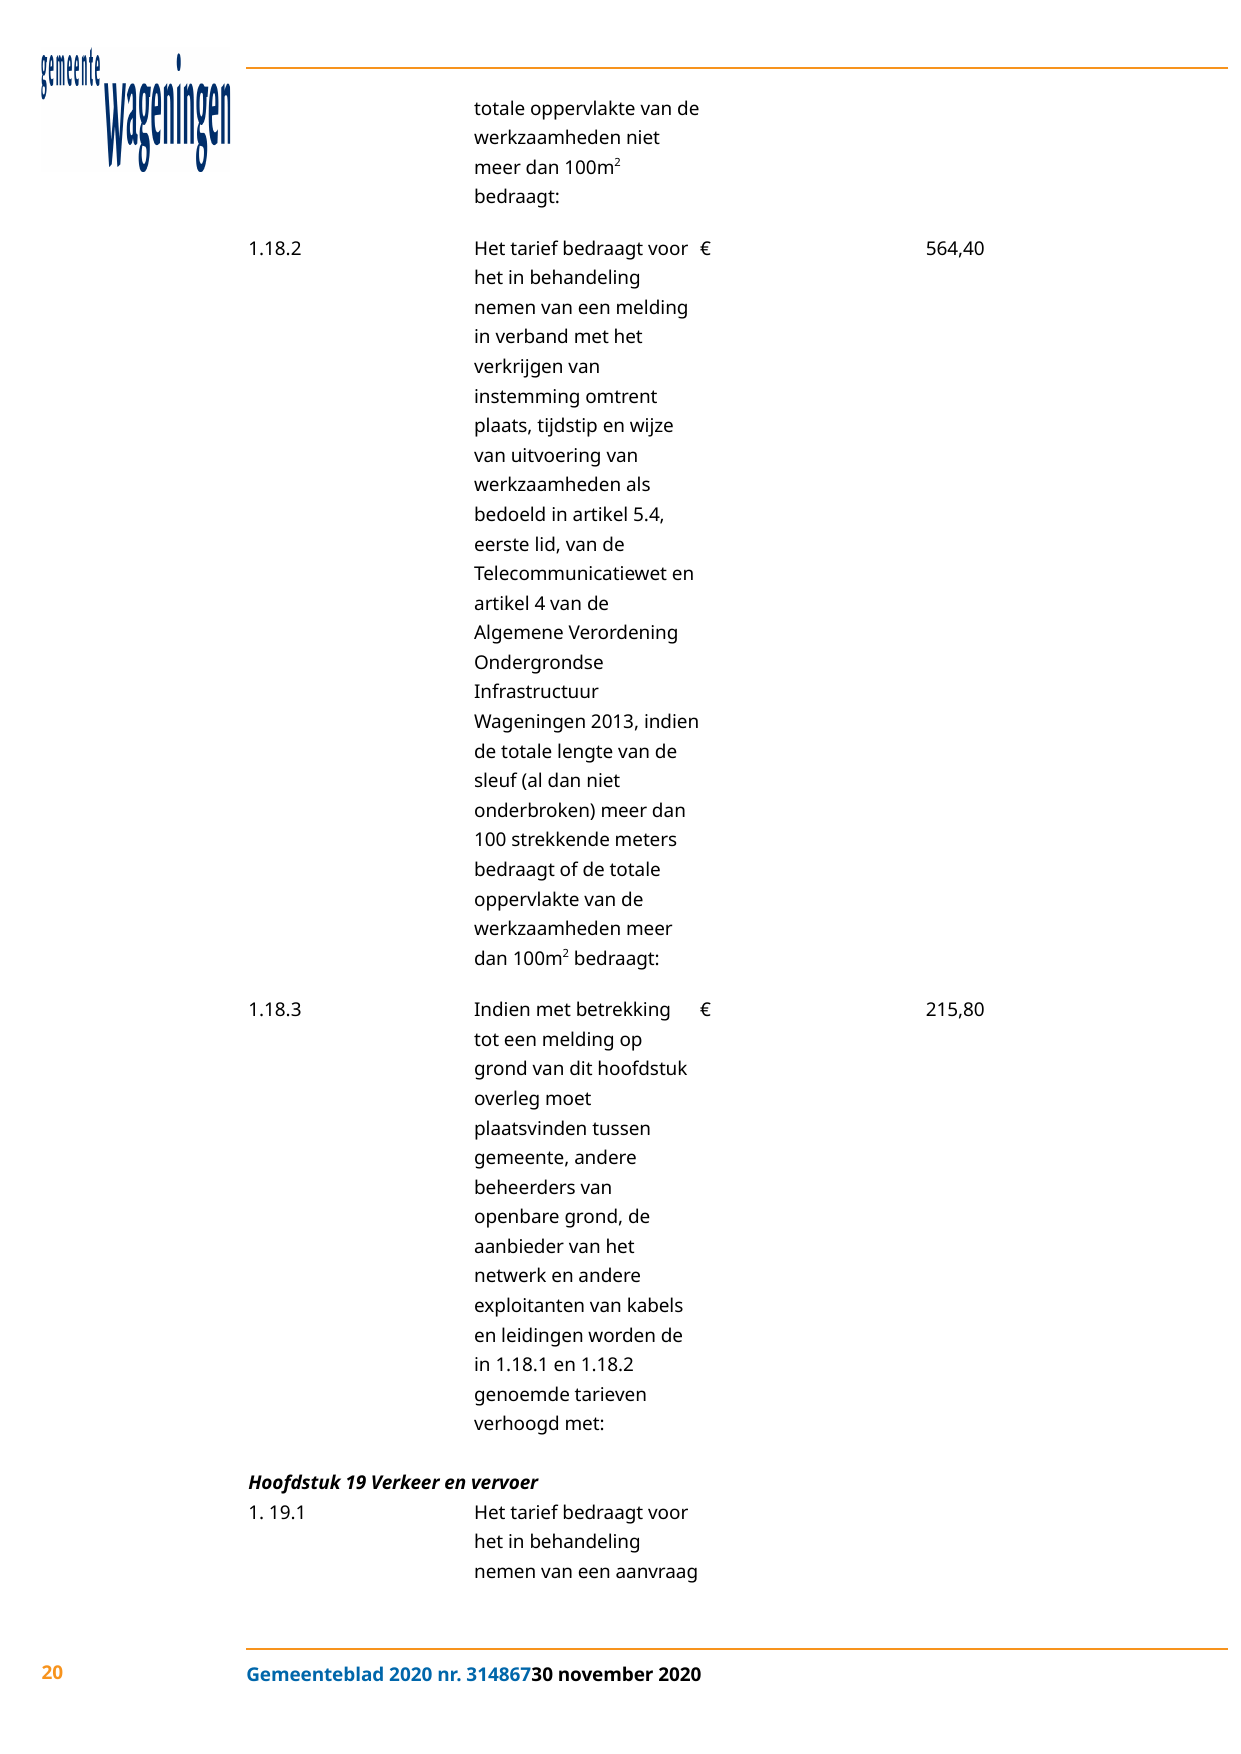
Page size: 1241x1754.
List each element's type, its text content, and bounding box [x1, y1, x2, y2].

table_cell [474, 971, 700, 996]
table_cell Het tarief bedraagt voor het in behandeling nemen van een melding in verband met het verkrijgen van instemming omtrent plaats, tijdstip en wijze van uitvoering van werkzaamheden als bedoeld in artikel 5.4, eerste lid, van de Telecommunicatiewet en artikel 4 van de Algemene Verordening Ondergrondse Infrastructuur Wageningen 2013, indien de totale lengte van de sleuf (al dan niet onderbroken) meer dan 100 strekkende meters bedraagt of de totale oppervlakte van de werkzaamheden meer dan 100m2 bedraagt: [474, 235, 700, 971]
table_cell [248, 209, 474, 235]
table_cell € [700, 235, 926, 971]
table_header [700, 95, 926, 209]
table_cell € [700, 996, 926, 1436]
picture [41, 47, 231, 172]
table_header [926, 95, 1152, 209]
table_cell [926, 971, 1152, 996]
table_cell [248, 971, 474, 996]
table_header [700, 1499, 926, 1584]
table_cell 1.18.3 [248, 996, 474, 1436]
table_cell 215,80 [926, 996, 1152, 1436]
table_cell [474, 209, 700, 235]
table_cell Indien met betrekking tot een melding op grond van dit hoofdstuk overleg moet plaatsvinden tussen gemeente, andere beheerders van openbare grond, de aanbieder van het netwerk en andere exploitanten van kabels en leidingen worden de in 1.18.1 en 1.18.2 genoemde tarieven verhoogd met: [474, 996, 700, 1436]
table_header totale oppervlakte van de werkzaamheden niet meer dan 100m2 bedraagt: [474, 95, 700, 209]
table_header [926, 1499, 1152, 1584]
table_header 1. 19.1 [248, 1499, 474, 1584]
table_cell [700, 971, 926, 996]
table_header [248, 95, 474, 209]
table_cell [700, 209, 926, 235]
table_cell 1.18.2 [248, 235, 474, 971]
text Hoofdstuk 19 Verkeer en vervoer [248, 1469, 1152, 1495]
table_cell 564,40 [926, 235, 1152, 971]
table_cell [926, 209, 1152, 235]
table_header Het tarief bedraagt voor het in behandeling nemen van een aanvraag [474, 1499, 700, 1584]
